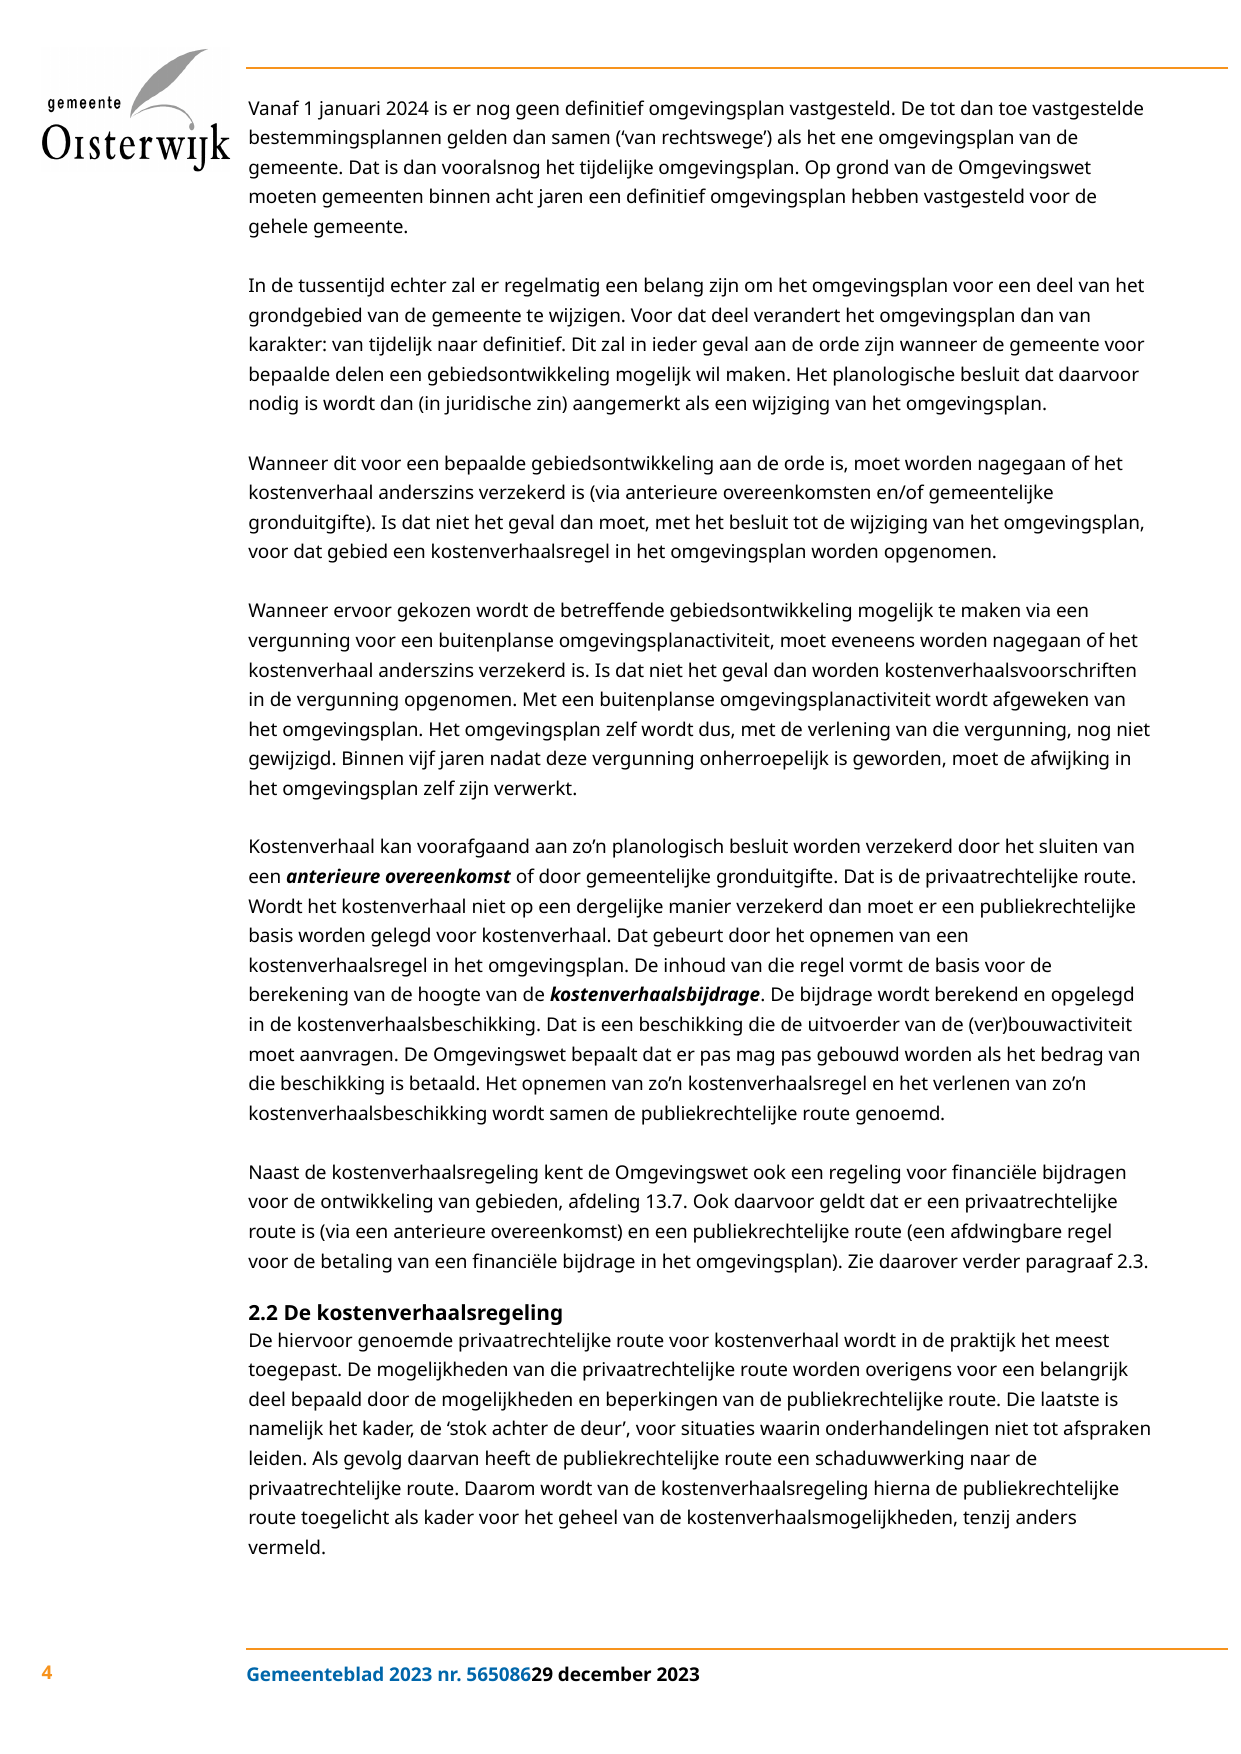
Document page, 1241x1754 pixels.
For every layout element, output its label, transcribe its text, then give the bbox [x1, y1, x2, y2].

text Naast de kostenverhaalsregeling kent de Omgevingswet ook een regeling voor financiële bijdragen voor de ontwikkeling van gebieden, afdeling 13.7. Ook daarvoor geldt dat er een privaatrechtelijke route is (via een anterieure overeenkomst) en een publiekrechtelijke route (een afdwingbare regel voor de betaling van een financiële bijdrage in het omgevingsplan). Zie daarover verder paragraaf 2.3. [248, 1159, 1152, 1274]
table_header Vanaf 1 januari 2024 is er nog geen definitief omgevingsplan vastgesteld. De tot dan toe vastgestelde bestemmingsplannen gelden dan samen (‘van rechtswege’) als het ene omgevingsplan van de gemeente. Dat is dan vooralsnog het tijdelijke omgevingsplan. Op grond van de Omgevingswet moeten gemeenten binnen acht jaren een definitief omgevingsplan hebben vastgesteld voor de gehele gemeente. In de tussentijd echter zal er regelmatig een belang zijn om het omgevingsplan voor een deel van het grondgebied van de gemeente te wijzigen. Voor dat deel verandert het omgevingsplan dan van karakter: van tijdelijk naar definitief. Dit zal in ieder geval aan de orde zijn wanneer de gemeente voor bepaalde delen een gebiedsontwikkeling mogelijk wil maken. Het planologische besluit dat daarvoor nodig is wordt dan (in juridische zin) aangemerkt als een wijziging van het omgevingsplan. Wanneer dit voor een bepaalde gebiedsontwikkeling aan de orde is, moet worden nagegaan of het kostenverhaal anderszins verzekerd is (via anterieure overeenkomsten en/of gemeentelijke gronduitgifte). Is dat niet het geval dan moet, met het besluit tot de wijziging van het omgevingsplan, voor dat gebied een kostenverhaalsregel in het omgevingsplan worden opgenomen. Wanneer ervoor gekozen wordt de betreffende gebiedsontwikkeling mogelijk te maken via een vergunning voor een buitenplanse omgevingsplanactiviteit, moet eveneens worden nagegaan of het kostenverhaal anderszins verzekerd is. Is dat niet het geval dan worden kostenverhaalsvoorschriften in de vergunning opgenomen. Met een buitenplanse omgevingsplanactiviteit wordt afgeweken van het omgevingsplan. Het omgevingsplan zelf wordt dus, met de verlening van die vergunning, nog niet gewijzigd. Binnen vijf jaren nadat deze vergunning onherroepelijk is geworden, moet de afwijking in het omgevingsplan zelf zijn verwerkt. [248, 95, 1152, 801]
text De hiervoor genoemde privaatrechtelijke route voor kostenverhaal wordt in de praktijk het meest toegepast. De mogelijkheden van die privaatrechtelijke route worden overigens voor een belangrijk deel bepaald door de mogelijkheden en beperkingen van de publiekrechtelijke route. Die laatste is namelijk het kader, de ‘stok achter de deur’, voor situaties waarin onderhandelingen niet tot afspraken leiden. Als gevolg daarvan heeft de publiekrechtelijke route een schaduwwerking naar de privaatrechtelijke route. Daarom wordt van de kostenverhaalsregeling hierna de publiekrechtelijke route toegelicht als kader voor het geheel van de kostenverhaalsmogelijkheden, tenzij anders vermeld. [248, 1327, 1152, 1559]
text 2.2 De kostenverhaalsregeling [248, 1298, 1152, 1327]
text Kostenverhaal kan voorafgaand aan zo’n planologisch besluit worden verzekerd door het sluiten van een anterieure overeenkomst of door gemeentelijke gronduitgifte. Dat is de privaatrechtelijke route. Wordt het kostenverhaal niet op een dergelijke manier verzekerd dan moet er een publiekrechtelijke basis worden gelegd voor kostenverhaal. Dat gebeurt door het opnemen van een kostenverhaalsregel in het omgevingsplan. De inhoud van die regel vormt de basis voor de berekening van de hoogte van de kostenverhaalsbijdrage. De bijdrage wordt berekend en opgelegd in de kostenverhaalsbeschikking. Dat is een beschikking die de uitvoerder van de (ver)bouwactiviteit moet aanvragen. De Omgevingswet bepaalt dat er pas mag pas gebouwd worden als het bedrag van die beschikking is betaald. Het opnemen van zo’n kostenverhaalsregel en het verlenen van zo’n kostenverhaalsbeschikking wordt samen de publiekrechtelijke route genoemd. [248, 834, 1152, 1126]
picture [41, 47, 231, 172]
